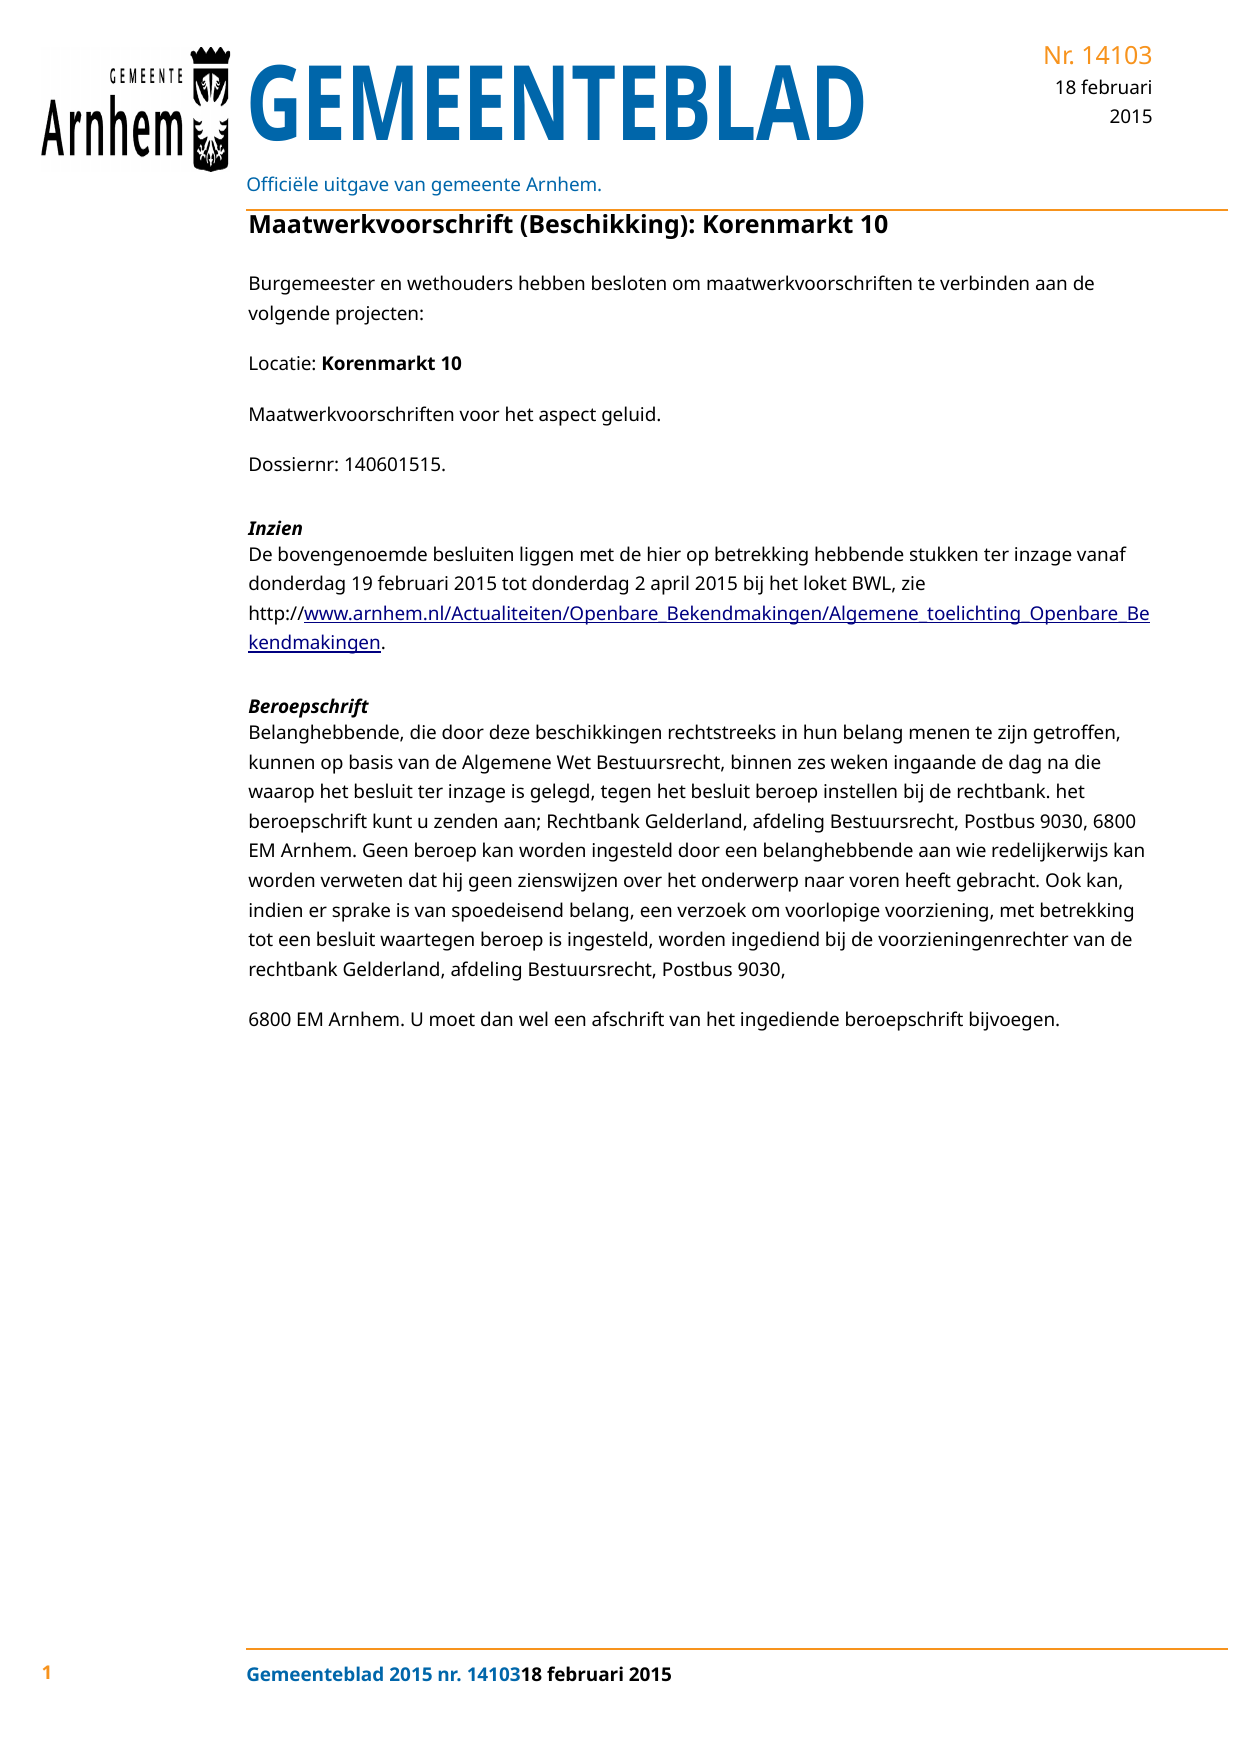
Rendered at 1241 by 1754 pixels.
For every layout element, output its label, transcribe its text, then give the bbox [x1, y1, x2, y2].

picture [41, 47, 231, 172]
text Locatie: Korenmarkt 10 [248, 350, 1152, 376]
text Belanghebbende, die door deze beschikkingen rechtstreeks in hun belang menen te zijn getroffen, kunnen op basis van de Algemene Wet Bestuursrecht, binnen zes weken ingaande de dag na die waarop het besluit ter inzage is gelegd, tegen het besluit beroep instellen bij de rechtbank. het beroepschrift kunt u zenden aan; Rechtbank Gelderland, afdeling Bestuursrecht, Postbus 9030, 6800 EM Arnhem. Geen beroep kan worden ingesteld door een belanghebbende aan wie redelijkerwijs kan worden verweten dat hij geen zienswijzen over het onderwerp naar voren heeft gebracht. Ook kan, indien er sprake is van spoedeisend belang, een verzoek om voorlopige voorziening, met betrekking tot een besluit waartegen beroep is ingesteld, worden ingediend bij de voorzieningenrechter van de rechtbank Gelderland, afdeling Bestuursrecht, Postbus 9030, [248, 719, 1152, 982]
text 6800 EM Arnhem. U moet dan wel een afschrift van het ingediende beroepschrift bijvoegen. [248, 1006, 1152, 1032]
text Dossiernr: 140601515. [248, 451, 1152, 477]
text Maatwerkvoorschriften voor het aspect geluid. [248, 401, 1152, 426]
text Inzien [248, 515, 1152, 541]
text Beroepschrift [248, 693, 1152, 719]
text Maatwerkvoorschrift (Beschikking): Korenmarkt 10 [248, 211, 1152, 241]
text De bovengenoemde besluiten liggen met de hier op betrekking hebbende stukken ter inzage vanaf donderdag 19 februari 2015 tot donderdag 2 april 2015 bij het loket BWL, zie http://www.arnhem.nl/Actualiteiten/Openbare_Bekendmakingen/Algemene_toelichting_Openbare_Bekendmakingen. [248, 541, 1152, 655]
text Burgemeester en wethouders hebben besloten om maatwerkvoorschriften te verbinden aan de volgende projecten: [248, 270, 1152, 326]
